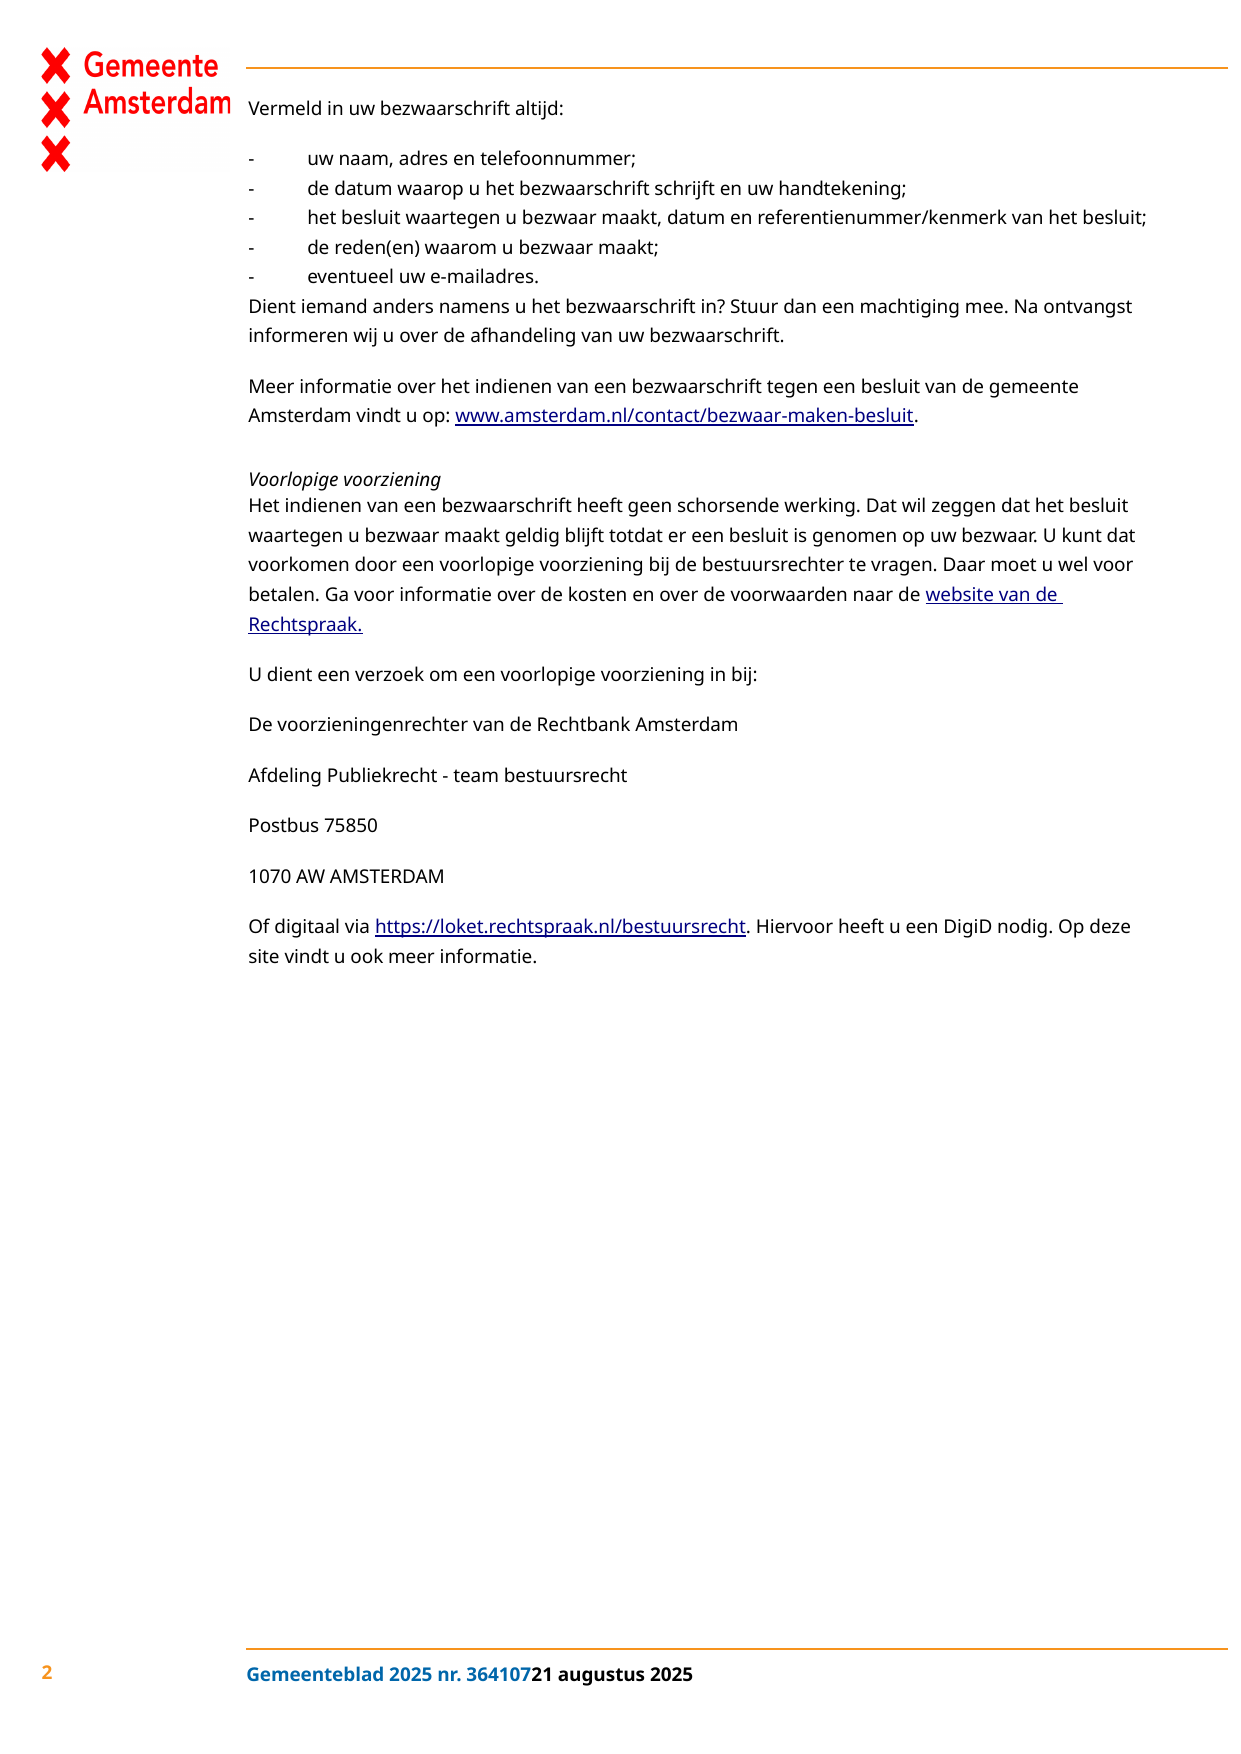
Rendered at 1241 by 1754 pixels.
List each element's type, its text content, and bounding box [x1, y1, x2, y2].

list de datum waarop u het bezwaarschrift schrijft en uw handtekening; [248, 175, 1152, 201]
text Postbus 75850 [248, 812, 1152, 838]
text Dient iemand anders namens u het bezwaarschrift in? Stuur dan een machtiging mee. Na ontvangst informeren wij u over de afhandeling van uw bezwaarschrift. [248, 293, 1152, 348]
list de reden(en) waarom u bezwaar maakt; [248, 234, 1152, 260]
text De voorzieningenrechter van de Rechtbank Amsterdam [248, 712, 1152, 737]
text Of digitaal via https://loket.rechtspraak.nl/bestuursrecht. Hiervoor heeft u een DigiD nodig. Op deze site vindt u ook meer informatie. [248, 913, 1152, 968]
text U dient een verzoek om een voorlopige voorziening in bij: [248, 661, 1152, 687]
list eventueel uw e-mailadres. [248, 263, 1152, 289]
list uw naam, adres en telefoonnummer; [248, 145, 1152, 171]
text 1070 AW AMSTERDAM [248, 863, 1152, 888]
picture [41, 47, 231, 172]
text Afdeling Publiekrecht - team bestuursrecht [248, 762, 1152, 788]
text Meer informatie over het indienen van een bezwaarschrift tegen een besluit van de gemeente Amsterdam vindt u op: www.amsterdam.nl/contact/bezwaar-maken-besluit. [248, 373, 1152, 428]
text Voorlopige voorziening [248, 467, 1152, 492]
list het besluit waartegen u bezwaar maakt, datum en referentienummer/kenmerk van het besluit; [248, 204, 1152, 230]
text Het indienen van een bezwaarschrift heeft geen schorsende werking. Dat wil zeggen dat het besluit waartegen u bezwaar maakt geldig blijft totdat er een besluit is genomen op uw bezwaar. U kunt dat voorkomen door een voorlopige voorziening bij de bestuursrechter te vragen. Daar moet u wel voor betalen. Ga voor informatie over de kosten en over de voorwaarden naar de website van de Rechtspraak. [248, 492, 1152, 636]
text Vermeld in uw bezwaarschrift altijd: [248, 95, 1152, 121]
